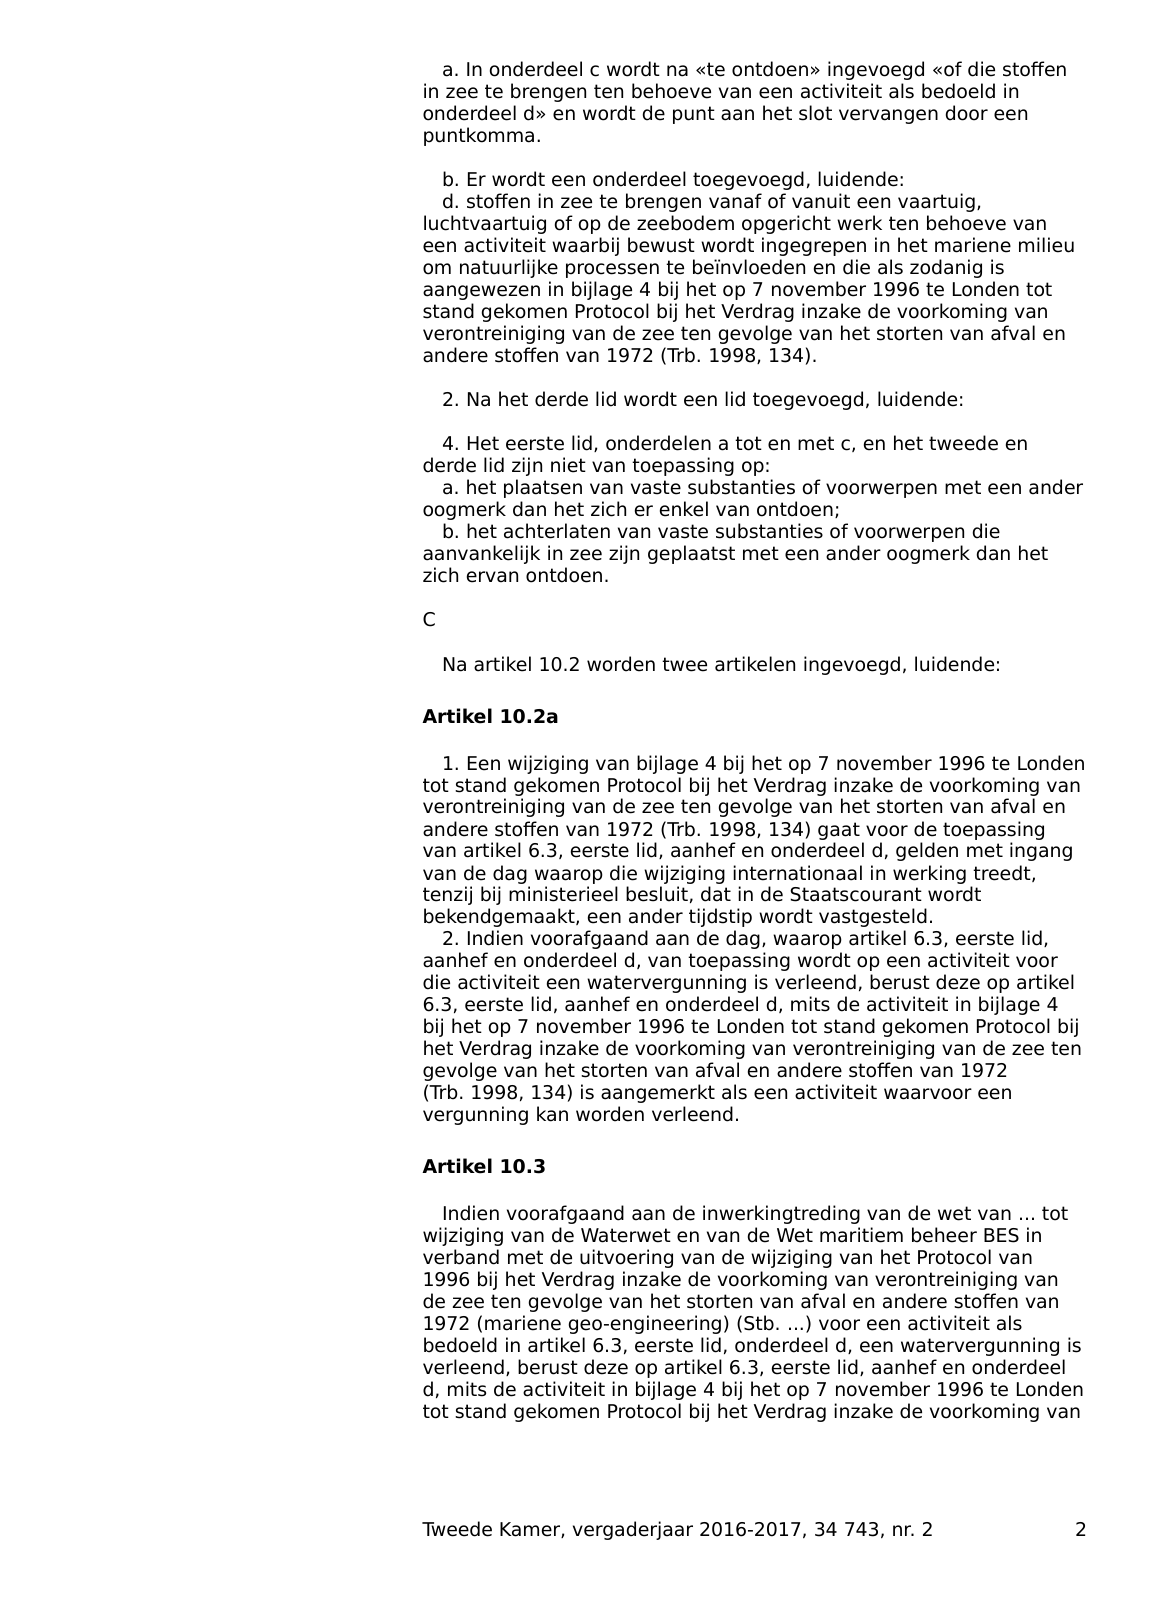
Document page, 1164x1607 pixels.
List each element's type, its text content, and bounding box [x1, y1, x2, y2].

text Indien voorafgaand aan de inwerkingtreding van de wet van ... tot wijziging van de Waterwet en van de Wet maritiem beheer BES in verband met de uitvoering van de wijziging van het Protocol van 1996 bij het Verdrag inzake de voorkoming van verontreiniging van de zee ten gevolge van het storten van afval en andere stoffen van 1972 (mariene geo-engineering) (Stb. ...) voor een activiteit als bedoeld in artikel 6.3, eerste lid, onderdeel d, een watervergunning is verleend, berust deze op artikel 6.3, eerste lid, aanhef en onderdeel d, mits de activiteit in bijlage 4 bij het op 7 november 1996 te Londen tot stand gekomen Protocol bij het Verdrag inzake de voorkoming van [422, 1203, 1087, 1423]
text 2. Na het derde lid wordt een lid toegevoegd, luidende: [422, 389, 1087, 411]
text 2. Indien voorafgaand aan de dag, waarop artikel 6.3, eerste lid, aanhef en onderdeel d, van toepassing wordt op een activiteit voor die activiteit een watervergunning is verleend, berust deze op artikel 6.3, eerste lid, aanhef en onderdeel d, mits de activiteit in bijlage 4 bij het op 7 november 1996 te Londen tot stand gekomen Protocol bij het Verdrag inzake de voorkoming van verontreiniging van de zee ten gevolge van het storten van afval en andere stoffen van 1972 (Trb. 1998, 134) is aangemerkt als een activiteit waarvoor een vergunning kan worden verleend. [422, 928, 1087, 1126]
text Na artikel 10.2 worden twee artikelen ingevoegd, luidende: [422, 653, 1087, 676]
text d. stoffen in zee te brengen vanaf of vanuit een vaartuig, luchtvaartuig of op de zeebodem opgericht werk ten behoeve van een activiteit waarbij bewust wordt ingegrepen in het mariene milieu om natuurlijke processen te beïnvloeden en die als zodanig is aangewezen in bijlage 4 bij het op 7 november 1996 te Londen tot stand gekomen Protocol bij het Verdrag inzake de voorkoming van verontreiniging van de zee ten gevolge van het storten van afval en andere stoffen van 1972 (Trb. 1998, 134). [422, 191, 1087, 367]
text b. het achterlaten van vaste substanties of voorwerpen die aanvankelijk in zee zijn geplaatst met een ander oogmerk dan het zich ervan ontdoen. [422, 521, 1087, 587]
text b. Er wordt een onderdeel toegevoegd, luidende: [422, 169, 1087, 191]
subtitle Artikel 10.2a [422, 706, 1087, 727]
text C [422, 609, 1087, 631]
subtitle Artikel 10.3 [422, 1156, 1087, 1178]
text a. In onderdeel c wordt na «te ontdoen» ingevoegd «of die stoffen in zee te brengen ten behoeve van een activiteit als bedoeld in onderdeel d» en wordt de punt aan het slot vervangen door een puntkomma. [422, 59, 1087, 147]
text 4. Het eerste lid, onderdelen a tot en met c, en het tweede en derde lid zijn niet van toepassing op: [422, 433, 1087, 477]
text 1. Een wijziging van bijlage 4 bij het op 7 november 1996 te Londen tot stand gekomen Protocol bij het Verdrag inzake de voorkoming van verontreiniging van de zee ten gevolge van het storten van afval en andere stoffen van 1972 (Trb. 1998, 134) gaat voor de toepassing van artikel 6.3, eerste lid, aanhef en onderdeel d, gelden met ingang van de dag waarop die wijziging internationaal in werking treedt, tenzij bij ministerieel besluit, dat in de Staatscourant wordt bekendgemaakt, een ander tijdstip wordt vastgesteld. [422, 752, 1087, 928]
text a. het plaatsen van vaste substanties of voorwerpen met een ander oogmerk dan het zich er enkel van ontdoen; [422, 477, 1087, 521]
